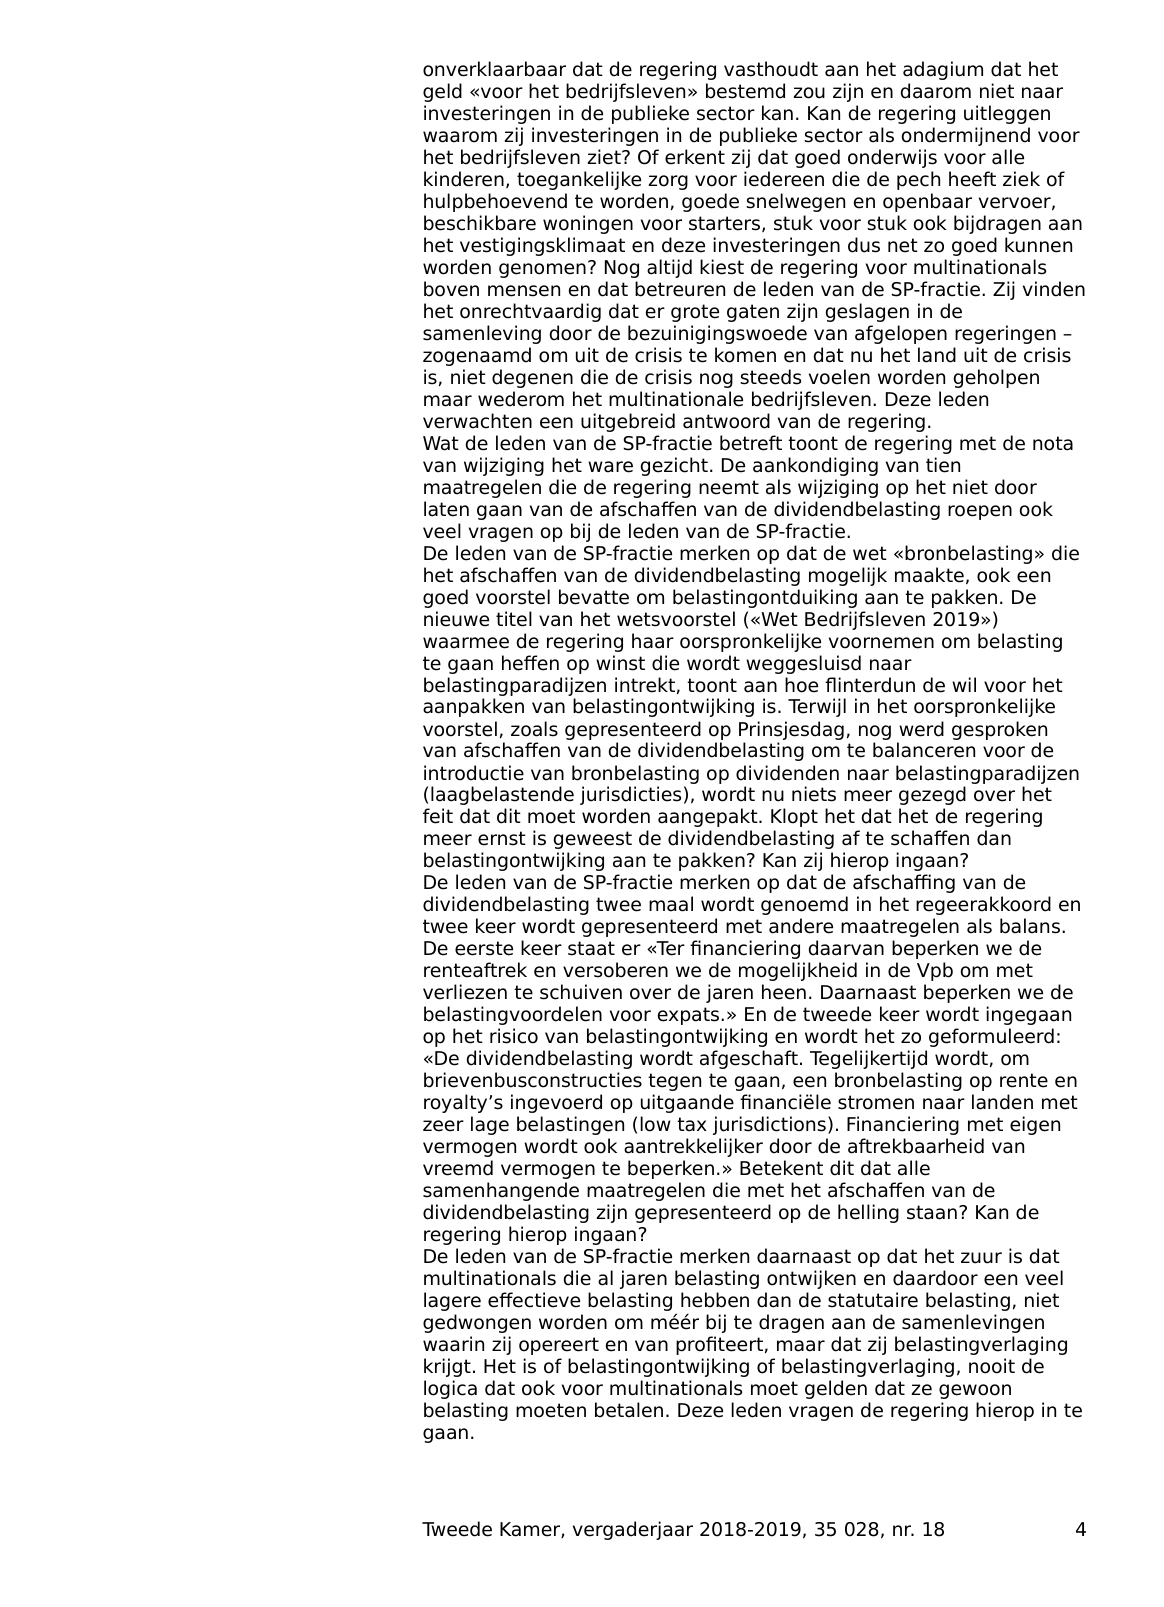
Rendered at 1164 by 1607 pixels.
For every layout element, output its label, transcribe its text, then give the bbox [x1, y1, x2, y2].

text De leden van de SP-fractie merken op dat de wet «bronbelasting» die het afschaffen van de dividendbelasting mogelijk maakte, ook een goed voorstel bevatte om belastingontduiking aan te pakken. De nieuwe titel van het wetsvoorstel («Wet Bedrijfsleven 2019») waarmee de regering haar oorspronkelijke voornemen om belasting te gaan heffen op winst die wordt weggesluisd naar belastingparadijzen intrekt, toont aan hoe flinterdun de wil voor het aanpakken van belastingontwijking is. Terwijl in het oorspronkelijke voorstel, zoals gepresenteerd op Prinsjesdag, nog werd gesproken van afschaffen van de dividendbelasting om te balanceren voor de introductie van bronbelasting op dividenden naar belastingparadijzen (laagbelastende jurisdicties), wordt nu niets meer gezegd over het feit dat dit moet worden aangepakt. Klopt het dat het de regering meer ernst is geweest de dividendbelasting af te schaffen dan belastingontwijking aan te pakken? Kan zij hierop ingaan? [422, 543, 1087, 872]
text Wat de leden van de SP-fractie betreft toont de regering met de nota van wijziging het ware gezicht. De aankondiging van tien maatregelen die de regering neemt als wijziging op het niet door laten gaan van de afschaffen van de dividendbelasting roepen ook veel vragen op bij de leden van de SP-fractie. [422, 433, 1087, 543]
text onverklaarbaar dat de regering vasthoudt aan het adagium dat het geld «voor het bedrijfsleven» bestemd zou zijn en daarom niet naar investeringen in de publieke sector kan. Kan de regering uitleggen waarom zij investeringen in de publieke sector als ondermijnend voor het bedrijfsleven ziet? Of erkent zij dat goed onderwijs voor alle kinderen, toegankelijke zorg voor iedereen die de pech heeft ziek of hulpbehoevend te worden, goede snelwegen en openbaar vervoer, beschikbare woningen voor starters, stuk voor stuk ook bijdragen aan het vestigingsklimaat en deze investeringen dus net zo goed kunnen worden genomen? Nog altijd kiest de regering voor multinationals boven mensen en dat betreuren de leden van de SP-fractie. Zij vinden het onrechtvaardig dat er grote gaten zijn geslagen in de samenleving door de bezuinigingswoede van afgelopen regeringen – zogenaamd om uit de crisis te komen en dat nu het land uit de crisis is, niet degenen die de crisis nog steeds voelen worden geholpen maar wederom het multinationale bedrijfsleven. Deze leden verwachten een uitgebreid antwoord van de regering. [422, 59, 1087, 433]
text De leden van de SP-fractie merken daarnaast op dat het zuur is dat multinationals die al jaren belasting ontwijken en daardoor een veel lagere effectieve belasting hebben dan de statutaire belasting, niet gedwongen worden om méér bij te dragen aan de samenlevingen waarin zij opereert en van profiteert, maar dat zij belastingverlaging krijgt. Het is of belastingontwijking of belastingverlaging, nooit de logica dat ook voor multinationals moet gelden dat ze gewoon belasting moeten betalen. Deze leden vragen de regering hierop in te gaan. [422, 1246, 1087, 1444]
text De leden van de SP-fractie merken op dat de afschaffing van de dividendbelasting twee maal wordt genoemd in het regeerakkoord en twee keer wordt gepresenteerd met andere maatregelen als balans. De eerste keer staat er «Ter financiering daarvan beperken we de renteaftrek en versoberen we de mogelijkheid in de Vpb om met verliezen te schuiven over de jaren heen. Daarnaast beperken we de belastingvoordelen voor expats.» En de tweede keer wordt ingegaan op het risico van belastingontwijking en wordt het zo geformuleerd: «De dividendbelasting wordt afgeschaft. Tegelijkertijd wordt, om brievenbusconstructies tegen te gaan, een bronbelasting op rente en royalty’s ingevoerd op uitgaande financiële stromen naar landen met zeer lage belastingen (low tax jurisdictions). Financiering met eigen vermogen wordt ook aantrekkelijker door de aftrekbaarheid van vreemd vermogen te beperken.» Betekent dit dat alle samenhangende maatregelen die met het afschaffen van de dividendbelasting zijn gepresenteerd op de helling staan? Kan de regering hierop ingaan? [422, 872, 1087, 1246]
